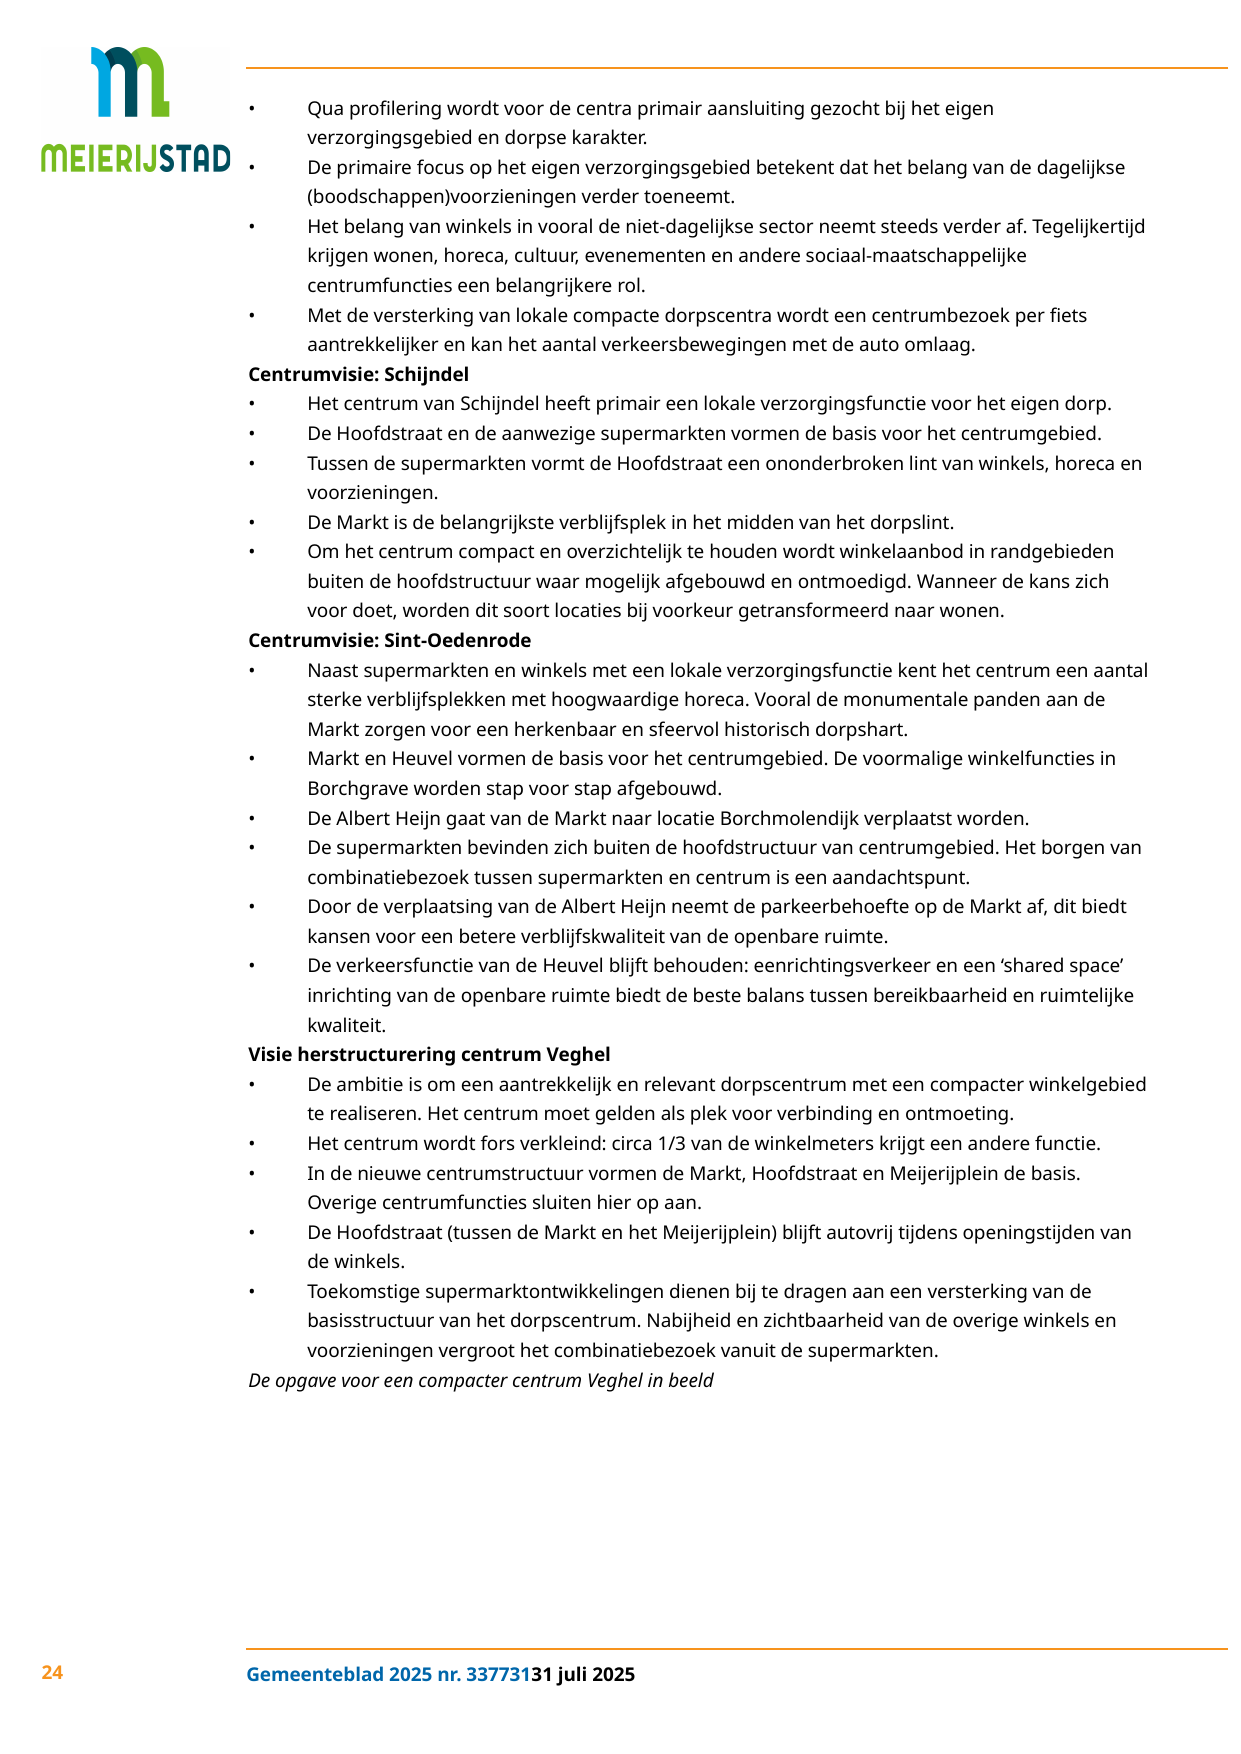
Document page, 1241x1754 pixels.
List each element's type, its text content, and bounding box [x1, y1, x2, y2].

list Naast supermarkten en winkels met een lokale verzorgingsfunctie kent het centrum een aantal sterke verblijfsplekken met hoogwaardige horeca. Vooral de monumentale panden aan de Markt zorgen voor een herkenbaar en sfeervol historisch dorpshart. [248, 657, 1152, 742]
list Door de verplaatsing van de Albert Heijn neemt de parkeerbehoefte op de Markt af, dit biedt kansen voor een betere verblijfskwaliteit van de openbare ruimte. [248, 893, 1152, 949]
list Tussen de supermarkten vormt de Hoofdstraat een ononderbroken lint van winkels, horeca en voorzieningen. [248, 450, 1152, 505]
text Centrumvisie: Schijndel [248, 361, 1152, 387]
list De primaire focus op het eigen verzorgingsgebied betekent dat het belang van de dagelijkse (boodschappen)voorzieningen verder toeneemt. [248, 154, 1152, 209]
list De supermarkten bevinden zich buiten de hoofdstructuur van centrumgebied. Het borgen van combinatiebezoek tussen supermarkten en centrum is een aandachtspunt. [248, 834, 1152, 890]
picture [41, 47, 231, 172]
list De Hoofdstraat (tussen de Markt en het Meijerijplein) blijft autovrij tijdens openingstijden van de winkels. [248, 1219, 1152, 1274]
list Het centrum wordt fors verkleind: circa 1/3 van de winkelmeters krijgt een andere functie. [248, 1130, 1152, 1156]
text De opgave voor een compacter centrum Veghel in beeld [248, 1367, 1152, 1393]
list Met de versterking van lokale compacte dorpscentra wordt een centrumbezoek per fiets aantrekkelijker en kan het aantal verkeersbewegingen met de auto omlaag. [248, 302, 1152, 357]
text Centrumvisie: Sint-Oedenrode [248, 627, 1152, 653]
list Het belang van winkels in vooral de niet-dagelijkse sector neemt steeds verder af. Tegelijkertijd krijgen wonen, horeca, cultuur, evenementen en andere sociaal-maatschappelijke centrumfuncties een belangrijkere rol. [248, 213, 1152, 298]
list Om het centrum compact en overzichtelijk te houden wordt winkelaanbod in randgebieden buiten de hoofdstructuur waar mogelijk afgebouwd en ontmoedigd. Wanneer de kans zich voor doet, worden dit soort locaties bij voorkeur getransformeerd naar wonen. [248, 538, 1152, 623]
list In de nieuwe centrumstructuur vormen de Markt, Hoofdstraat en Meijerijplein de basis. Overige centrumfuncties sluiten hier op aan. [248, 1160, 1152, 1215]
list De Hoofdstraat en de aanwezige supermarkten vormen de basis voor het centrumgebied. [248, 420, 1152, 446]
text Visie herstructurering centrum Veghel [248, 1041, 1152, 1067]
list De ambitie is om een aantrekkelijk en relevant dorpscentrum met een compacter winkelgebied te realiseren. Het centrum moet gelden als plek voor verbinding en ontmoeting. [248, 1071, 1152, 1126]
list Het centrum van Schijndel heeft primair een lokale verzorgingsfunctie voor het eigen dorp. [248, 391, 1152, 416]
list Qua profilering wordt voor de centra primair aansluiting gezocht bij het eigen verzorgingsgebied en dorpse karakter. [248, 95, 1152, 150]
list De verkeersfunctie van de Heuvel blijft behouden: eenrichtingsverkeer en een ‘shared space’ inrichting van de openbare ruimte biedt de beste balans tussen bereikbaarheid en ruimtelijke kwaliteit. [248, 953, 1152, 1038]
list Markt en Heuvel vormen de basis voor het centrumgebied. De voormalige winkelfuncties in Borchgrave worden stap voor stap afgebouwd. [248, 746, 1152, 801]
list Toekomstige supermarktontwikkelingen dienen bij te dragen aan een versterking van de basisstructuur van het dorpscentrum. Nabijheid en zichtbaarheid van de overige winkels en voorzieningen vergroot het combinatiebezoek vanuit de supermarkten. [248, 1278, 1152, 1363]
list De Markt is de belangrijkste verblijfsplek in het midden van het dorpslint. [248, 509, 1152, 535]
list De Albert Heijn gaat van de Markt naar locatie Borchmolendijk verplaatst worden. [248, 805, 1152, 831]
